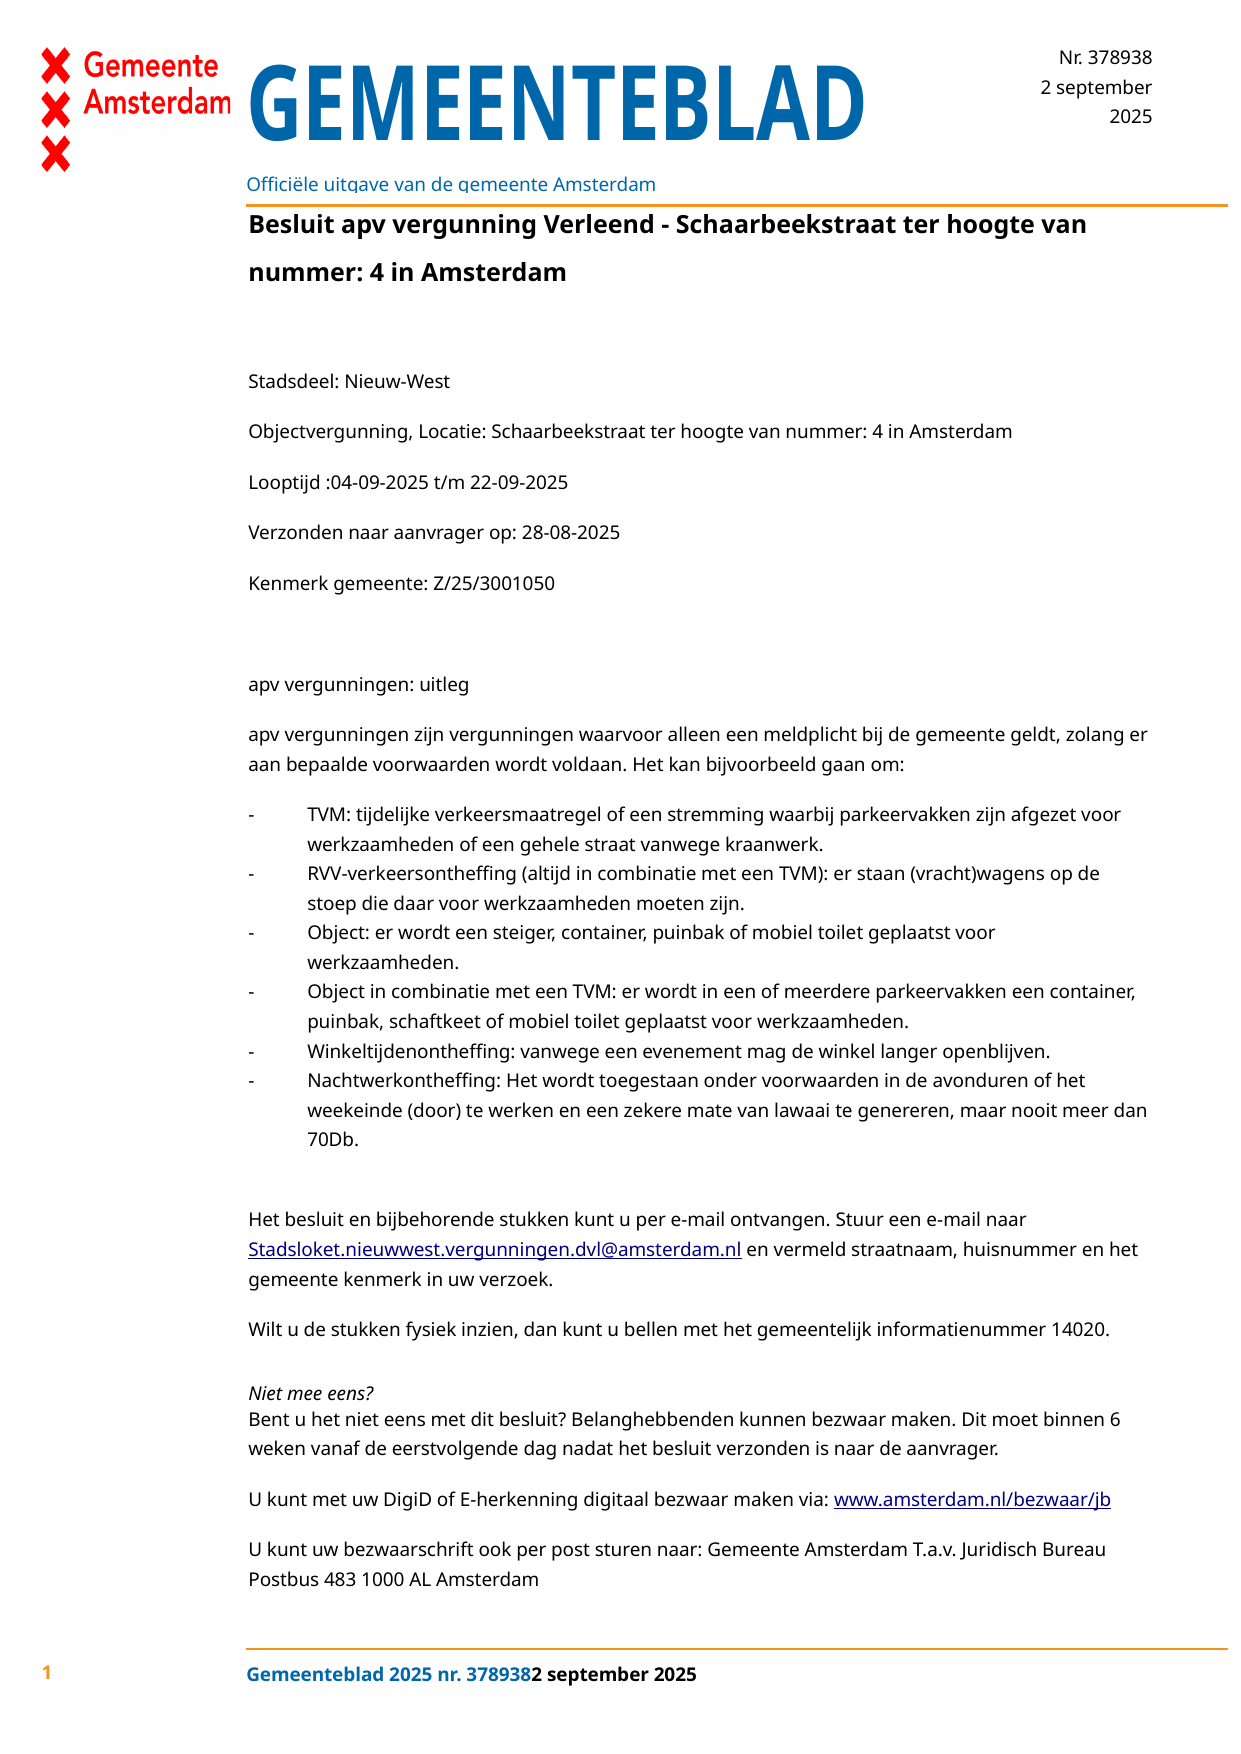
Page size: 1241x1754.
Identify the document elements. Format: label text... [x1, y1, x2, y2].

text Niet mee eens? [248, 1380, 1152, 1406]
list RVV-verkeersontheffing (altijd in combinatie met een TVM): er staan (vracht)wagens op de stoep die daar voor werkzaamheden moeten zijn. [248, 860, 1152, 916]
list Object: er wordt een steiger, container, puinbak of mobiel toilet geplaatst voor werkzaamheden. [248, 919, 1152, 975]
list Object in combinatie met een TVM: er wordt in een of meerdere parkeervakken een container, puinbak, schaftkeet of mobiel toilet geplaatst voor werkzaamheden. [248, 979, 1152, 1034]
text U kunt met uw DigiD of E-herkenning digitaal bezwaar maken via: www.amsterdam.nl/bezwaar/jb [248, 1486, 1152, 1512]
text Wilt u de stukken fysiek inzien, dan kunt u bellen met het gemeentelijk informatienummer 14020. [248, 1316, 1152, 1342]
text Objectvergunning, Locatie: Schaarbeekstraat ter hoogte van nummer: 4 in Amsterdam [248, 419, 1152, 444]
list TVM: tijdelijke verkeersmaatregel of een stremming waarbij parkeervakken zijn afgezet voor werkzaamheden of een gehele straat vanwege kraanwerk. [248, 801, 1152, 857]
text Stadsdeel: Nieuw-West [248, 368, 1152, 394]
text Looptijd :04-09-2025 t/m 22-09-2025 [248, 469, 1152, 495]
text Besluit apv vergunning Verleend - Schaarbeekstraat ter hoogte van nummer: 4 in Amsterdam [248, 207, 1152, 288]
text apv vergunningen zijn vergunningen waarvoor alleen een meldplicht bij de gemeente geldt, zolang er aan bepaalde voorwaarden wordt voldaan. Het kan bijvoorbeeld gaan om: [248, 721, 1152, 777]
text Verzonden naar aanvrager op: 28-08-2025 [248, 519, 1152, 545]
list Winkeltijdenontheffing: vanwege een evenement mag de winkel langer openblijven. [248, 1038, 1152, 1064]
text Bent u het niet eens met dit besluit? Belanghebbenden kunnen bezwaar maken. Dit moet binnen 6 weken vanaf de eerstvolgende dag nadat het besluit verzonden is naar de aanvrager. [248, 1406, 1152, 1461]
text Het besluit en bijbehorende stukken kunt u per e-mail ontvangen. Stuur een e-mail naar Stadsloket.nieuwwest.vergunningen.dvl@amsterdam.nl en vermeld straatnaam, huisnummer en het gemeente kenmerk in uw verzoek. [248, 1207, 1152, 1292]
list Nachtwerkontheffing: Het wordt toegestaan onder voorwaarden in de avonduren of het weekeinde (door) te werken en een zekere mate van lawaai te genereren, maar nooit meer dan 70Db. [248, 1067, 1152, 1152]
picture [41, 47, 231, 172]
text apv vergunningen: uitleg [248, 671, 1152, 697]
text U kunt uw bezwaarschrift ook per post sturen naar: Gemeente Amsterdam T.a.v. Juridisch Bureau Postbus 483 1000 AL Amsterdam [248, 1536, 1152, 1592]
text Kenmerk gemeente: Z/25/3001050 [248, 570, 1152, 596]
